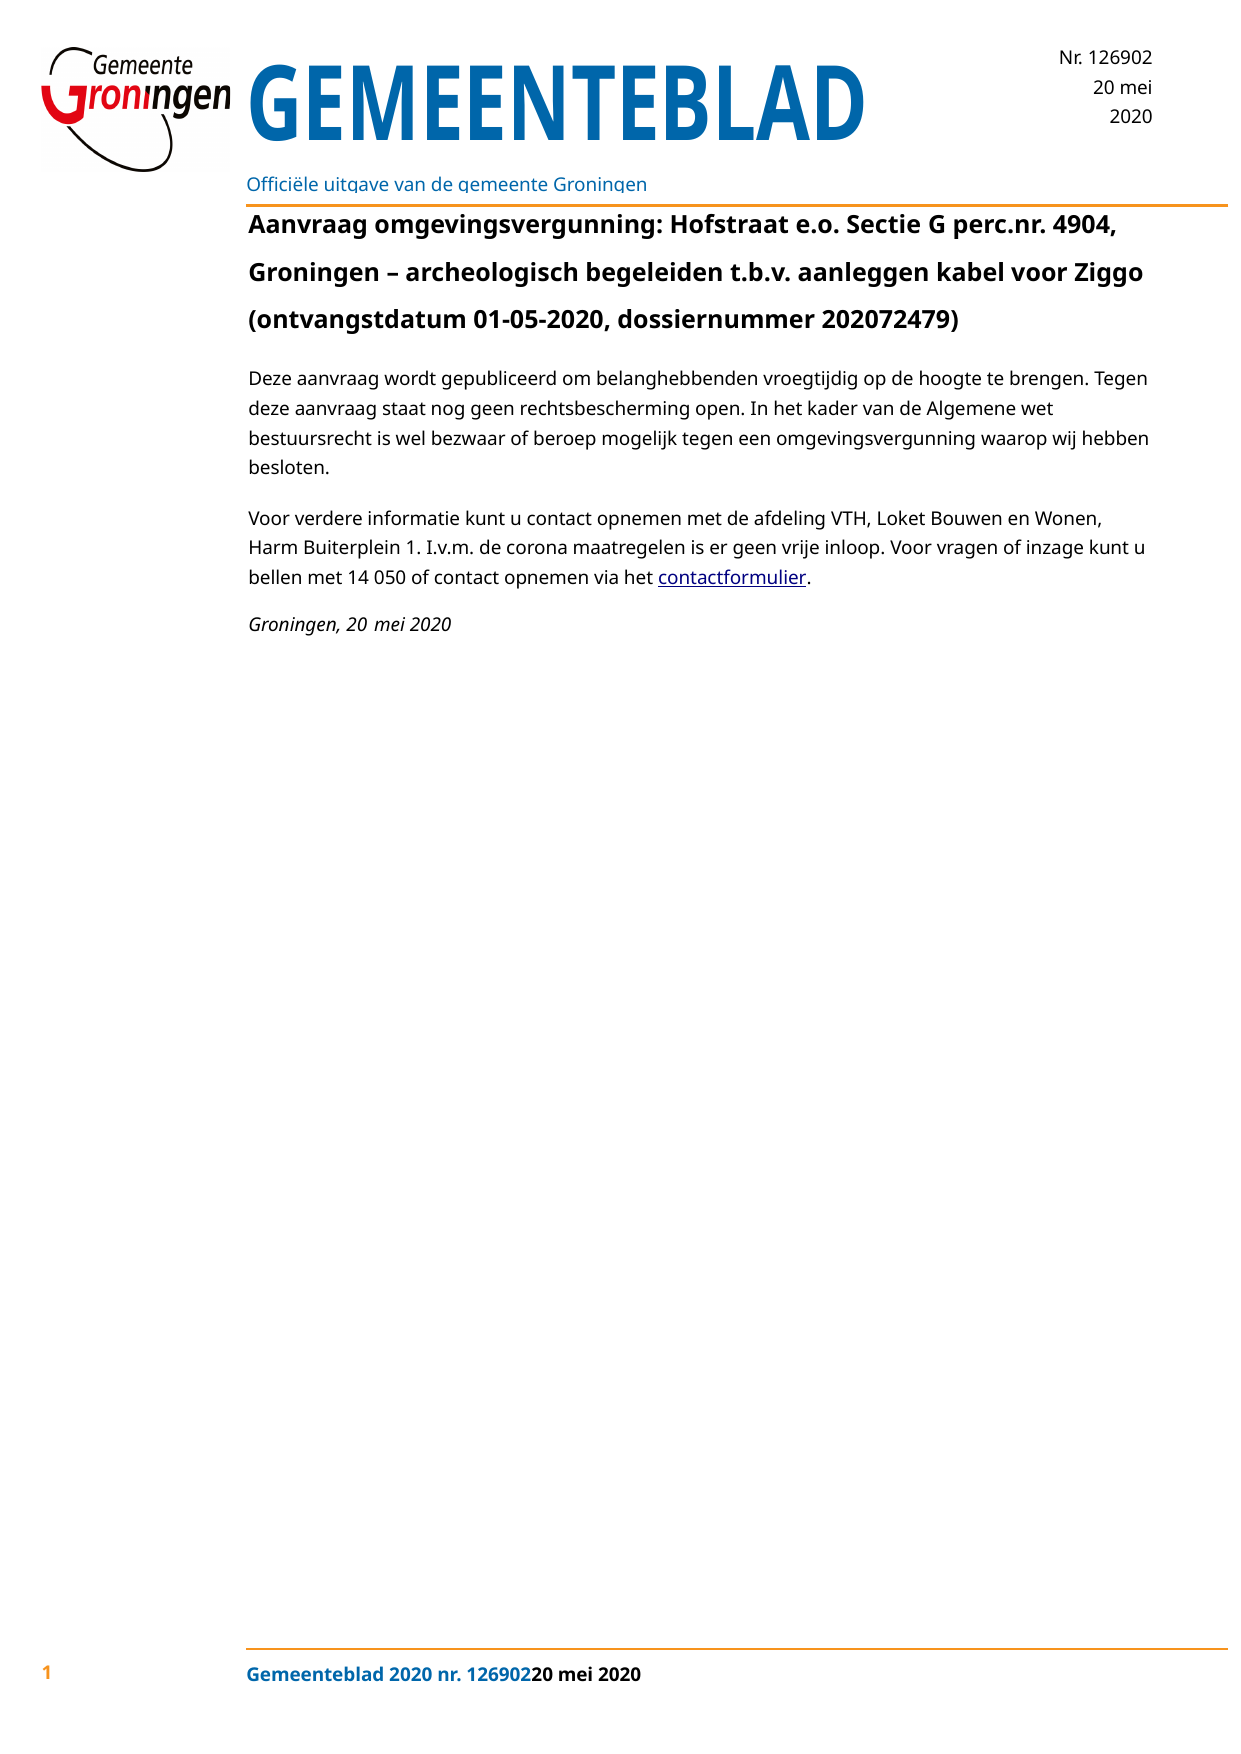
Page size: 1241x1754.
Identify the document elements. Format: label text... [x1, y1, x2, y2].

text Deze aanvraag wordt gepubliceerd om belanghebbenden vroegtijdig op de hoogte te brengen. Tegen deze aanvraag staat nog geen rechtsbescherming open. In het kader van de Algemene wet bestuursrecht is wel bezwaar of beroep mogelijk tegen een omgevingsvergunning waarop wij hebben besloten. [248, 366, 1152, 480]
picture [41, 47, 231, 172]
text Voor verdere informatie kunt u contact opnemen met de afdeling VTH, Loket Bouwen en Wonen, Harm Buiterplein 1. I.v.m. de corona maatregelen is er geen vrije inloop. Voor vragen of inzage kunt u bellen met 14 050 of contact opnemen via het contactformulier. [248, 505, 1152, 589]
text Aanvraag omgevingsvergunning: Hofstraat e.o. Sectie G perc.nr. 4904, Groningen – archeologisch begeleiden t.b.v. aanleggen kabel voor Ziggo (ontvangstdatum 01-05-2020, dossiernummer 202072479) [248, 207, 1152, 336]
text Groningen, 20 mei 2020 [248, 612, 1152, 637]
